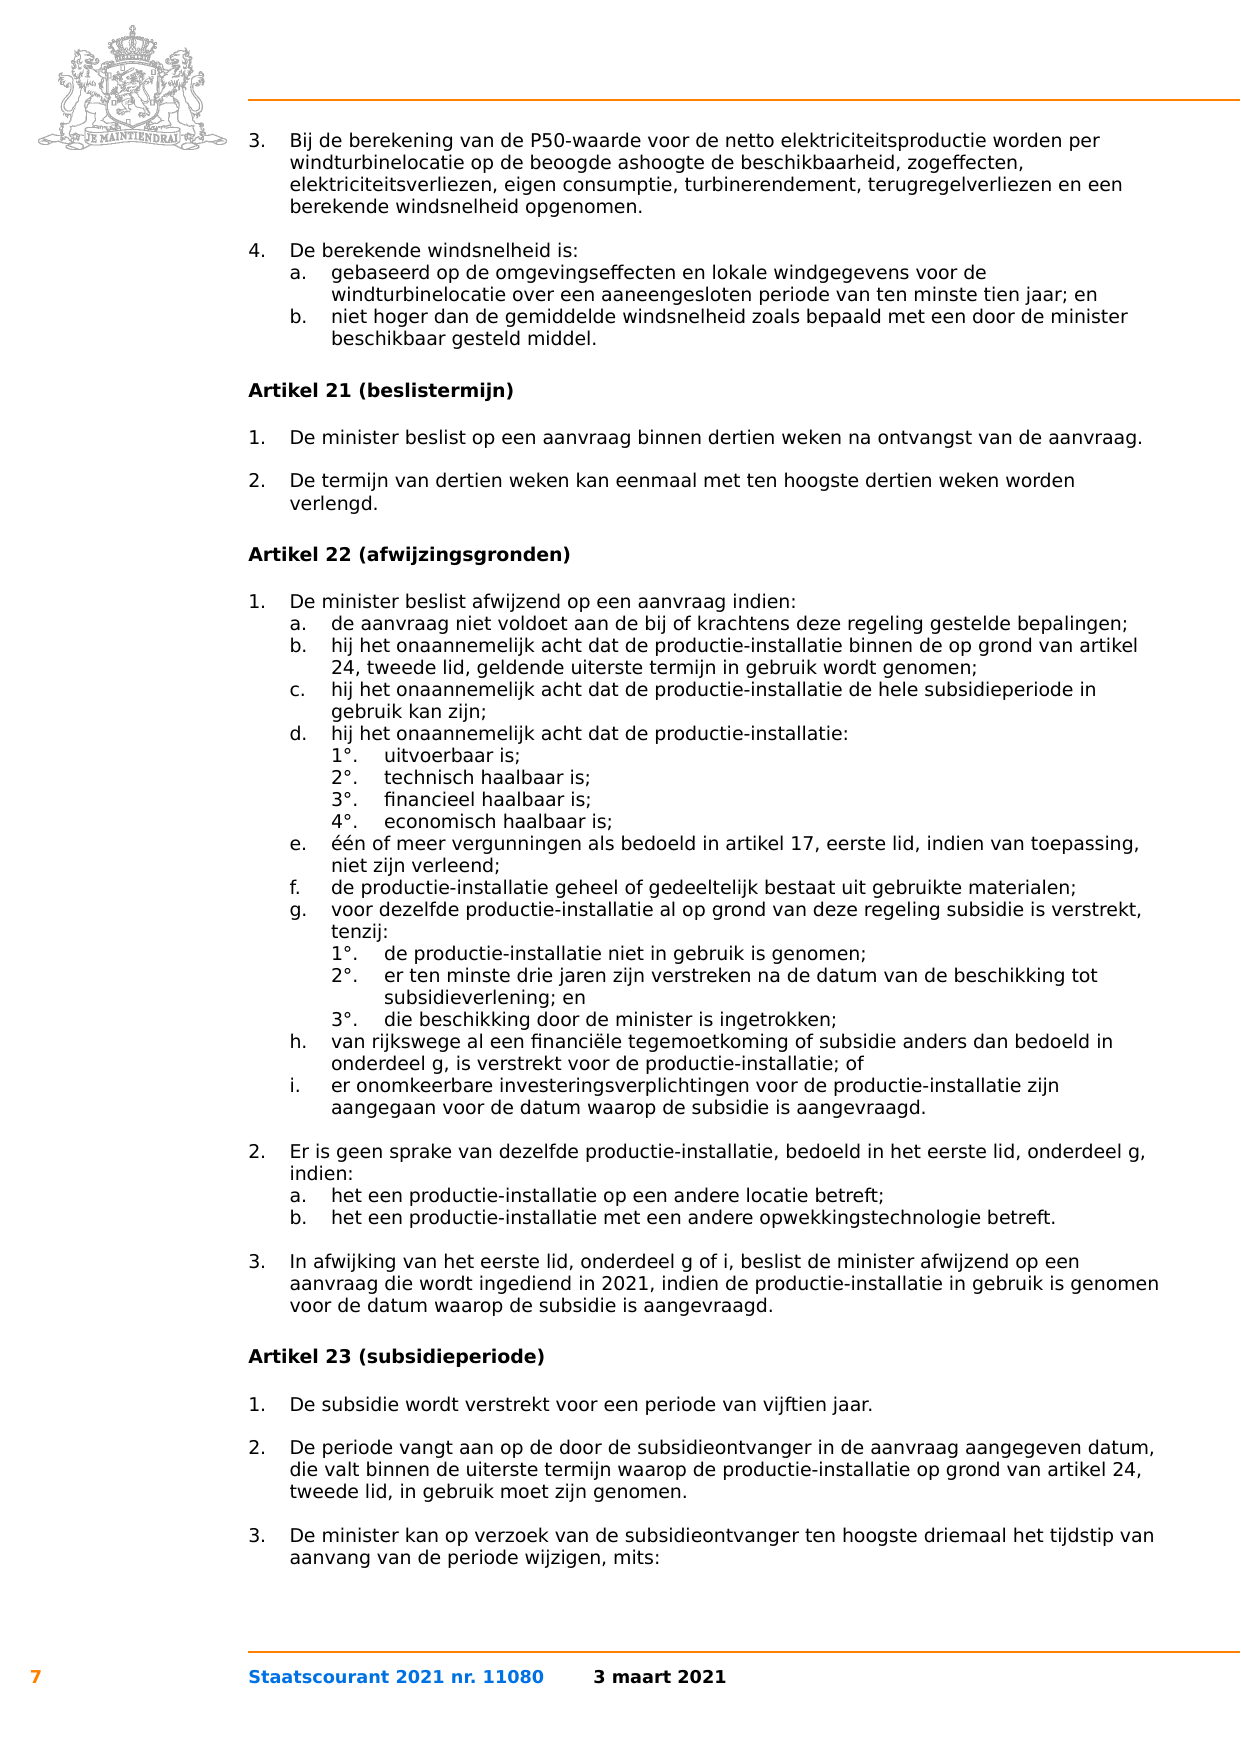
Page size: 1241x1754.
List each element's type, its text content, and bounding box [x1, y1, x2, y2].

text 2°. technisch haalbaar is; [331, 767, 1163, 789]
text 1. De minister beslist op een aanvraag binnen dertien weken na ontvangst van de aanvraag. [248, 427, 1163, 448]
text 2. De termijn van dertien weken kan eenmaal met ten hoogste dertien weken worden verlengd. [248, 470, 1163, 514]
text a. gebaseerd op de omgevingseffecten en lokale windgegevens voor de windturbinelocatie over een aaneengesloten periode van ten minste tien jaar; en [289, 262, 1163, 306]
text a. de aanvraag niet voldoet aan de bij of krachtens deze regeling gestelde bepalingen; [289, 613, 1163, 635]
text 3. De minister kan op verzoek van de subsidieontvanger ten hoogste driemaal het tijdstip van aanvang van de periode wijzigen, mits: [248, 1525, 1163, 1569]
text 1. De minister beslist afwijzend op een aanvraag indien: [248, 591, 1163, 613]
subtitle Artikel 22 (afwijzingsgronden) [248, 544, 1163, 566]
text a. het een productie-installatie op een andere locatie betreft; [289, 1185, 1163, 1207]
text 1°. uitvoerbaar is; [331, 745, 1163, 767]
picture [38, 25, 227, 150]
text g. voor dezelfde productie-installatie al op grond van deze regeling subsidie is verstrekt, tenzij: [289, 899, 1163, 943]
text i. er onomkeerbare investeringsverplichtingen voor de productie-installatie zijn aangegaan voor de datum waarop de subsidie is aangevraagd. [289, 1075, 1163, 1119]
text 3°. financieel haalbaar is; [331, 789, 1163, 811]
subtitle Artikel 23 (subsidieperiode) [248, 1346, 1163, 1368]
text 4. De berekende windsnelheid is: [248, 240, 1163, 262]
text b. niet hoger dan de gemiddelde windsnelheid zoals bepaald met een door de minister beschikbaar gesteld middel. [289, 306, 1163, 349]
text h. van rijkswege al een financiële tegemoetkoming of subsidie anders dan bedoeld in onderdeel g, is verstrekt voor de productie-installatie; of [289, 1031, 1163, 1075]
text f. de productie-installatie geheel of gedeeltelijk bestaat uit gebruikte materialen; [289, 877, 1163, 899]
text 3°. die beschikking door de minister is ingetrokken; [331, 1009, 1163, 1031]
text 2. Er is geen sprake van dezelfde productie-installatie, bedoeld in het eerste lid, onderdeel g, indien: [248, 1141, 1163, 1185]
text 3. Bij de berekening van de P50-waarde voor de netto elektriciteitsproductie worden per windturbinelocatie op de beoogde ashoogte de beschikbaarheid, zogeffecten, elektriciteitsverliezen, eigen consumptie, turbinerendement, terugregelverliezen en een berekende windsnelheid opgenomen. [248, 130, 1163, 218]
text e. één of meer vergunningen als bedoeld in artikel 17, eerste lid, indien van toepassing, niet zijn verleend; [289, 833, 1163, 877]
text 1°. de productie-installatie niet in gebruik is genomen; [331, 943, 1163, 965]
text 4°. economisch haalbaar is; [331, 811, 1163, 833]
text c. hij het onaannemelijk acht dat de productie-installatie de hele subsidieperiode in gebruik kan zijn; [289, 679, 1163, 723]
text b. het een productie-installatie met een andere opwekkingstechnologie betreft. [289, 1207, 1163, 1229]
text 3. In afwijking van het eerste lid, onderdeel g of i, beslist de minister afwijzend op een aanvraag die wordt ingediend in 2021, indien de productie-installatie in gebruik is genomen voor de datum waarop de subsidie is aangevraagd. [248, 1251, 1163, 1316]
text b. hij het onaannemelijk acht dat de productie-installatie binnen de op grond van artikel 24, tweede lid, geldende uiterste termijn in gebruik wordt genomen; [289, 635, 1163, 679]
text 1. De subsidie wordt verstrekt voor een periode van vijftien jaar. [248, 1393, 1163, 1415]
text 2. De periode vangt aan op de door de subsidieontvanger in de aanvraag aangegeven datum, die valt binnen de uiterste termijn waarop de productie-installatie op grond van artikel 24, tweede lid, in gebruik moet zijn genomen. [248, 1437, 1163, 1503]
text 2°. er ten minste drie jaren zijn verstreken na de datum van de beschikking tot subsidieverlening; en [331, 965, 1163, 1009]
subtitle Artikel 21 (beslistermijn) [248, 379, 1163, 402]
text d. hij het onaannemelijk acht dat de productie-installatie: [289, 723, 1163, 745]
